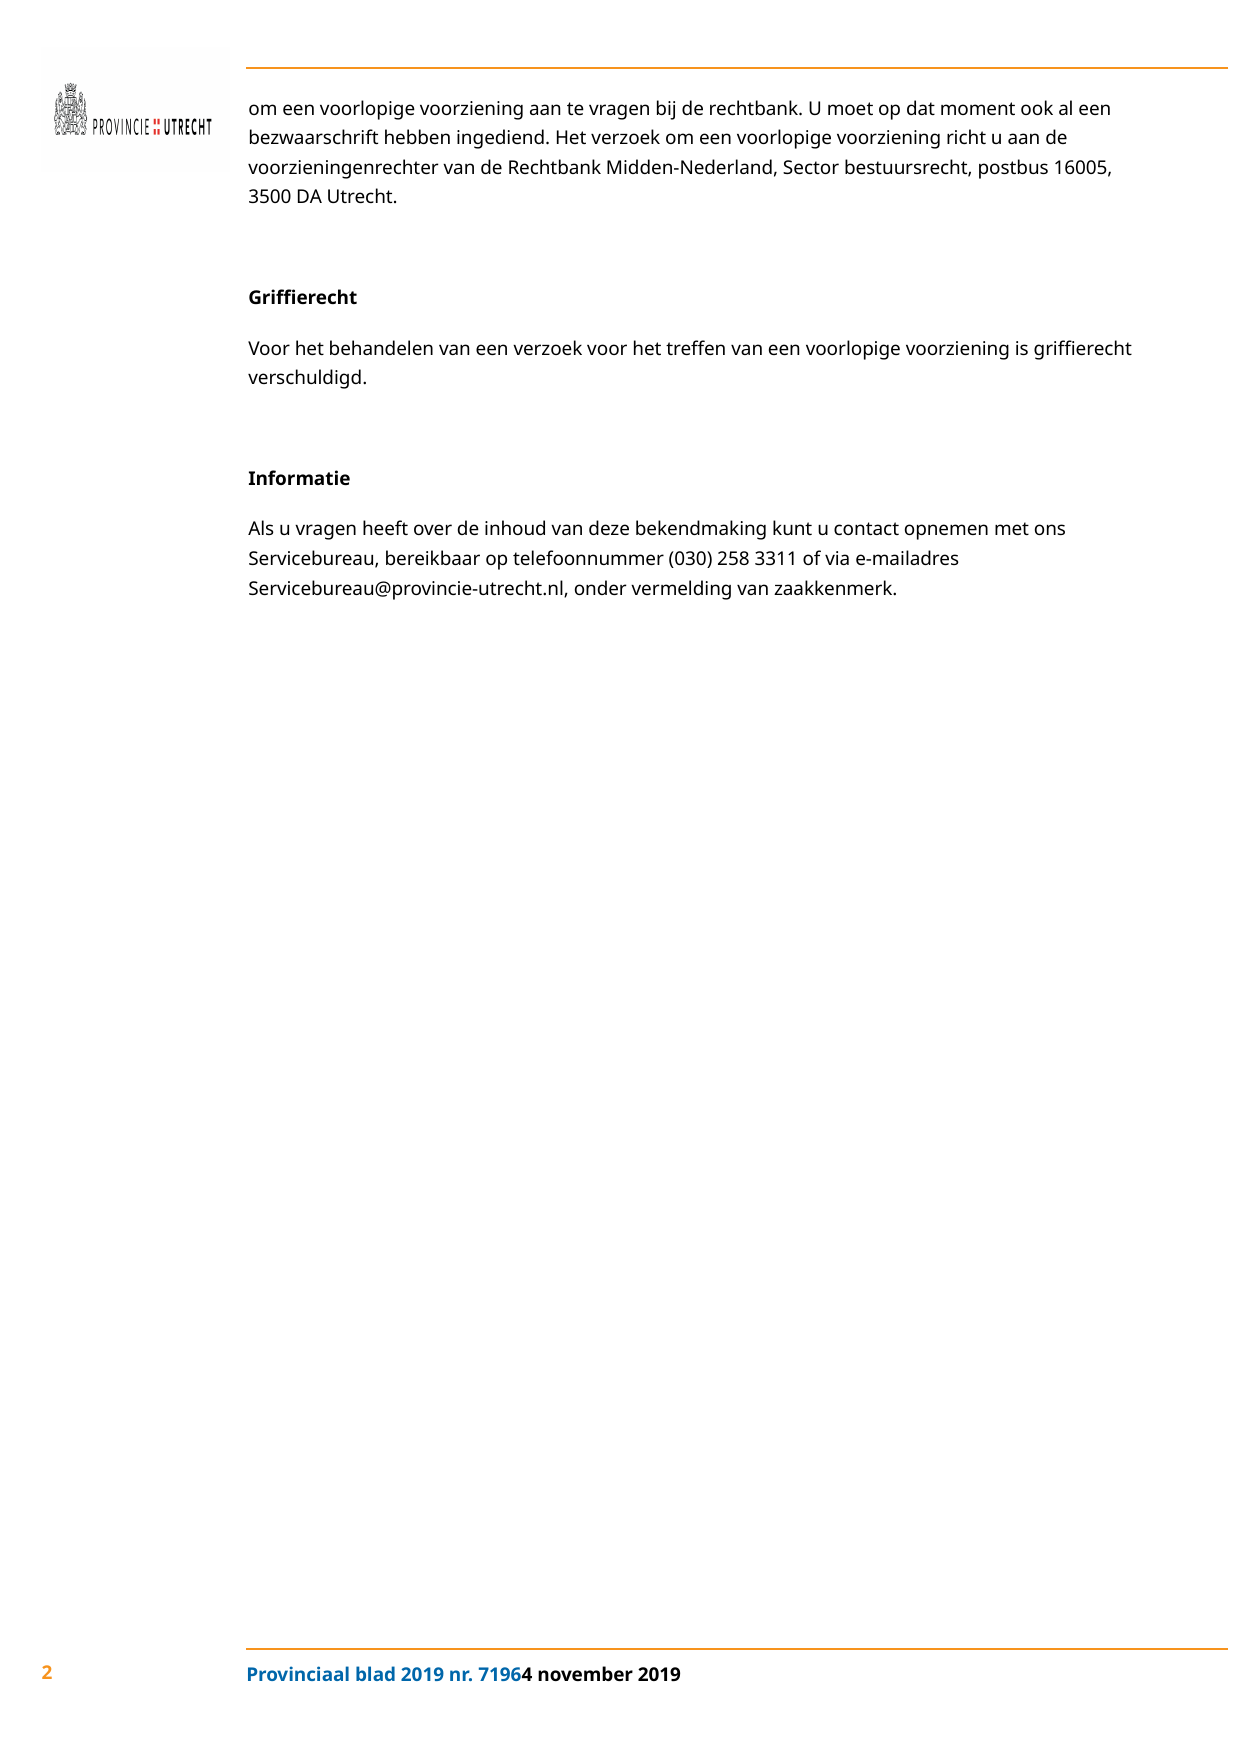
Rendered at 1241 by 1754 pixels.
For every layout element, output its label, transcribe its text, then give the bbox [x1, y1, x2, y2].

text Griffierecht [248, 284, 1152, 310]
text Als u vragen heeft over de inhoud van deze bekendmaking kunt u contact opnemen met ons Servicebureau, bereikbaar op telefoonnummer (030) 258 3311 of via e-mailadres Servicebureau@provincie-utrecht.nl, onder vermelding van zaakkenmerk. [248, 516, 1152, 601]
text Voor het behandelen van een verzoek voor het treffen van een voorlopige voorziening is griffierecht verschuldigd. [248, 335, 1152, 390]
text Informatie [248, 465, 1152, 491]
text om een voorlopige voorziening aan te vragen bij de rechtbank. U moet op dat moment ook al een bezwaarschrift hebben ingediend. Het verzoek om een voorlopige voorziening richt u aan de voorzieningenrechter van de Rechtbank Midden-Nederland, Sector bestuursrecht, postbus 16005, 3500 DA Utrecht. [248, 95, 1152, 209]
picture [41, 47, 231, 172]
